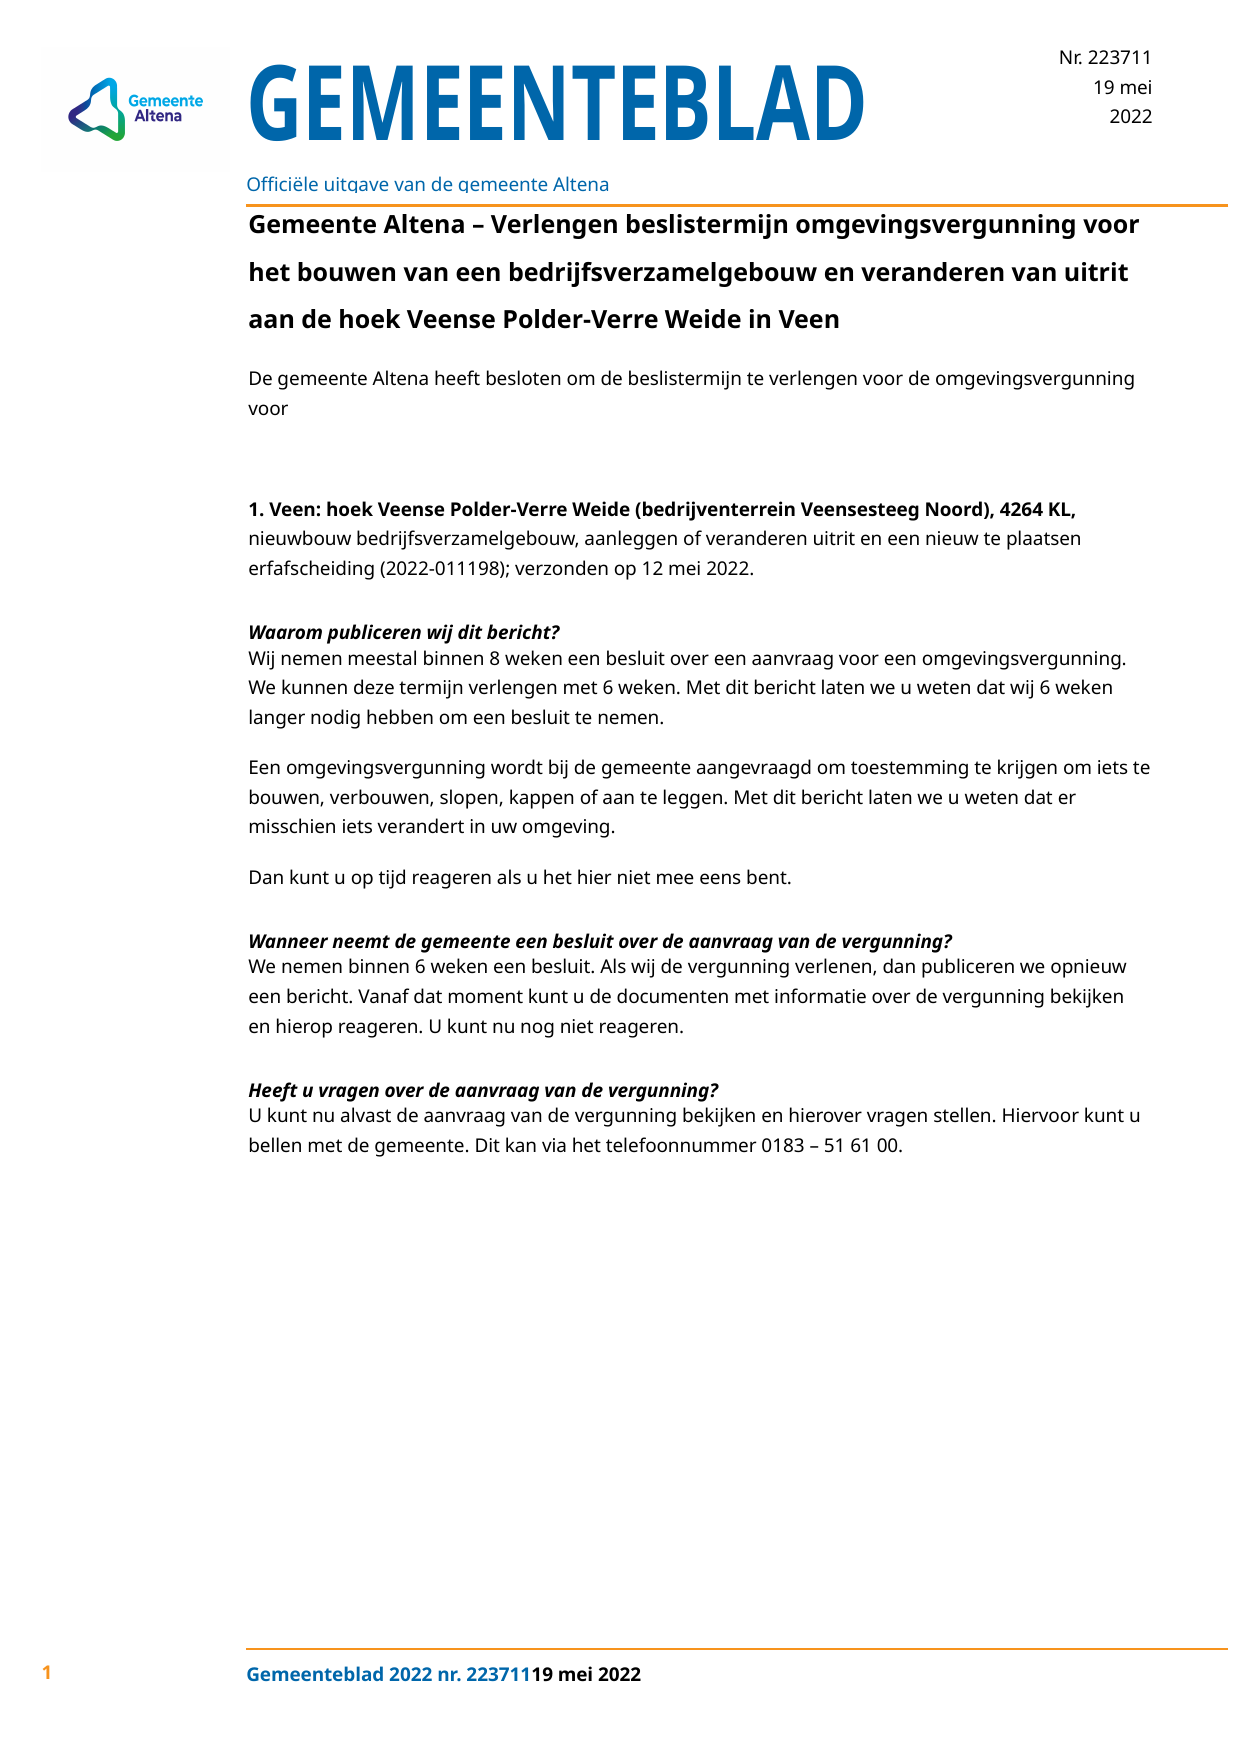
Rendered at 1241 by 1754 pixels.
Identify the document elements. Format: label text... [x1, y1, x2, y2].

text Waarom publiceren wij dit bericht? [248, 619, 1152, 645]
text We nemen binnen 6 weken een besluit. Als wij de vergunning verlenen, dan publiceren we opnieuw een bericht. Vanaf dat moment kunt u de documenten met informatie over de vergunning bekijken en hierop reageren. U kunt nu nog niet reageren. [248, 954, 1152, 1038]
text Een omgevingsvergunning wordt bij de gemeente aangevraagd om toestemming te krijgen om iets te bouwen, verbouwen, slopen, kappen of aan te leggen. Met dit bericht laten we u weten dat er misschien iets verandert in uw omgeving. [248, 754, 1152, 839]
text Gemeente Altena – Verlengen beslistermijn omgevingsvergunning voor het bouwen van een bedrijfsverzamelgebouw en veranderen van uitrit aan de hoek Veense Polder-Verre Weide in Veen [248, 207, 1152, 336]
text De gemeente Altena heeft besloten om de beslistermijn te verlengen voor de omgevingsvergunning voor [248, 366, 1152, 421]
text U kunt nu alvast de aanvraag van de vergunning bekijken en hierover vragen stellen. Hiervoor kunt u bellen met de gemeente. Dit kan via het telefoonnummer 0183 – 51 61 00. [248, 1102, 1152, 1158]
text Dan kunt u op tijd reageren als u het hier niet mee eens bent. [248, 864, 1152, 890]
text Heeft u vragen over de aanvraag van de vergunning? [248, 1077, 1152, 1102]
picture [41, 47, 231, 172]
text 1. Veen: hoek Veense Polder-Verre Weide (bedrijventerrein Veensesteeg Noord), 4264 KL, nieuwbouw bedrijfsverzamelgebouw, aanleggen of veranderen uitrit en een nieuw te plaatsen erfafscheiding (2022-011198); verzonden op 12 mei 2022. [248, 496, 1152, 581]
text Wanneer neemt de gemeente een besluit over de aanvraag van de vergunning? [248, 928, 1152, 954]
text Wij nemen meestal binnen 8 weken een besluit over een aanvraag voor een omgevingsvergunning. We kunnen deze termijn verlengen met 6 weken. Met dit bericht laten we u weten dat wij 6 weken langer nodig hebben om een besluit te nemen. [248, 645, 1152, 730]
